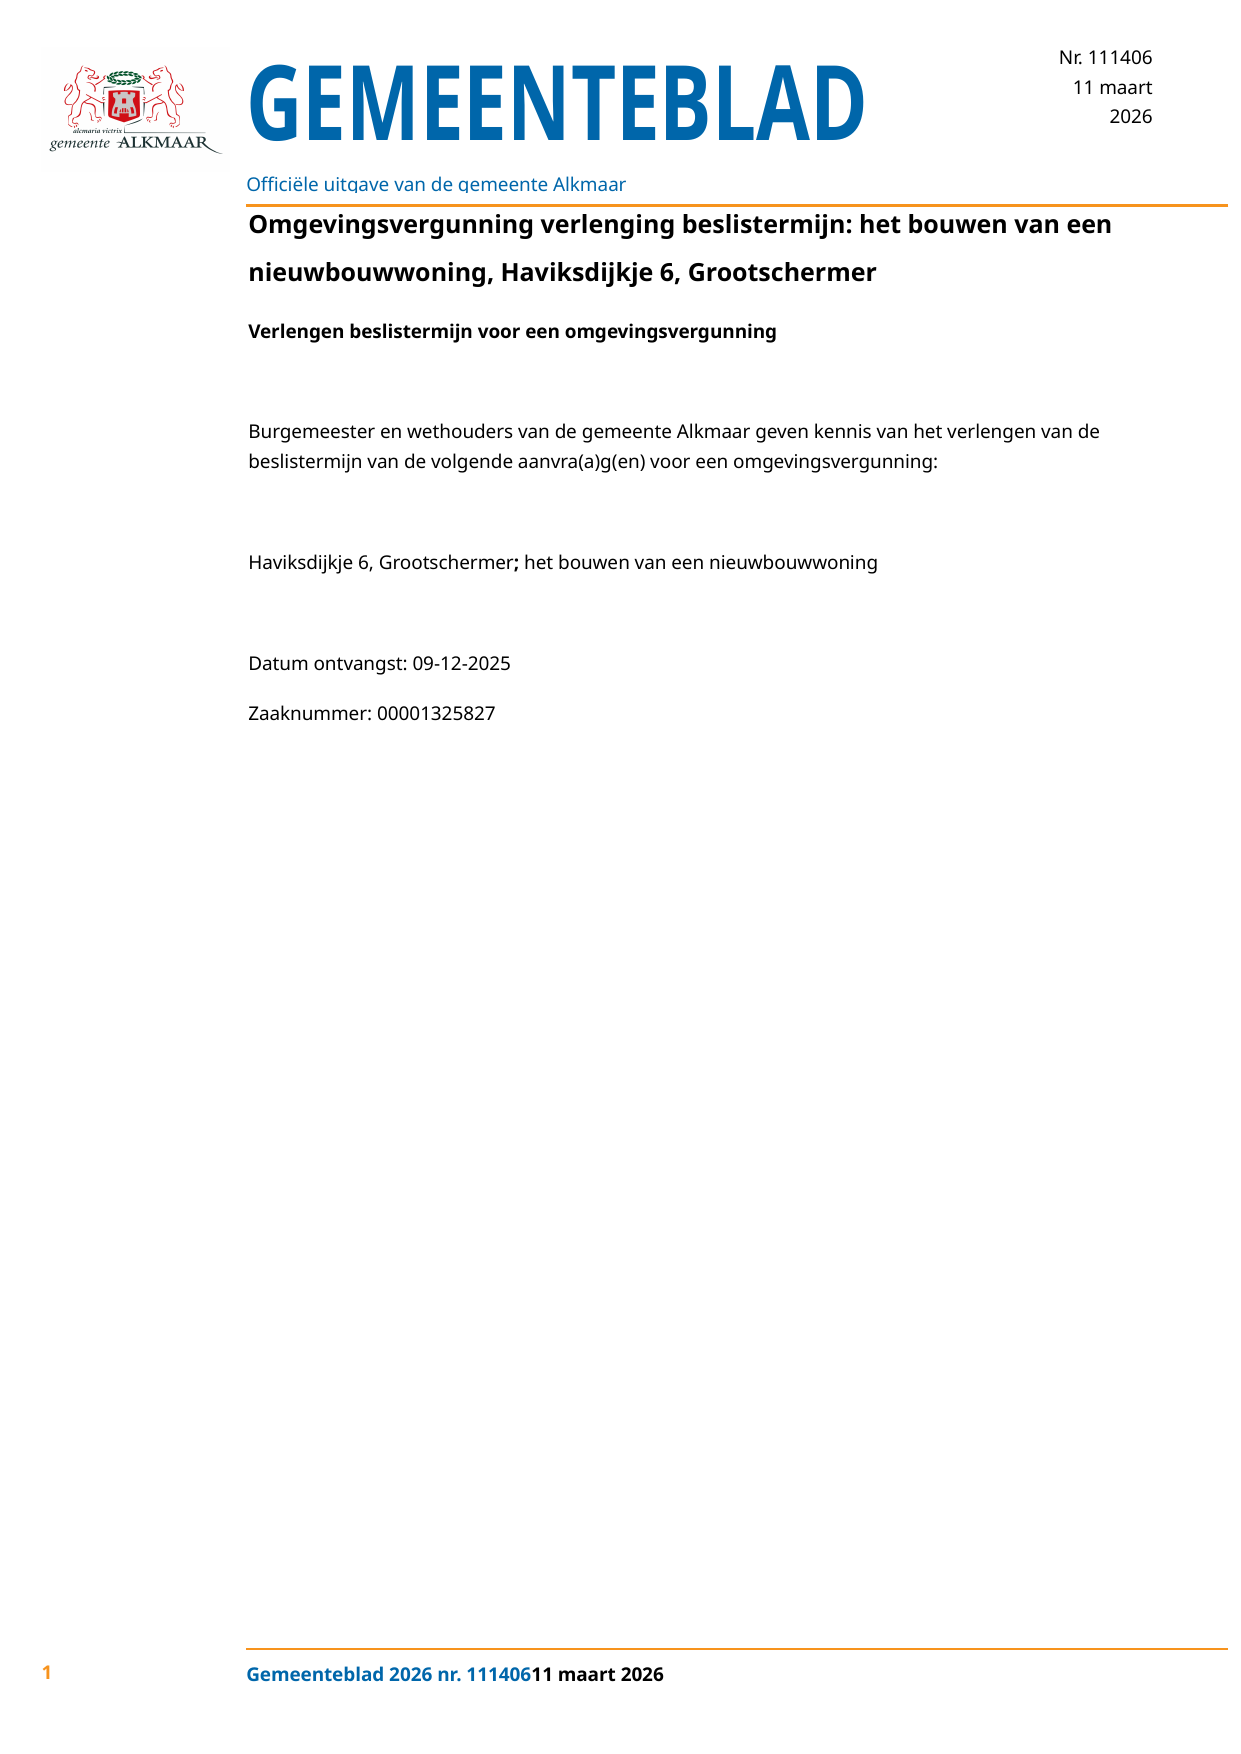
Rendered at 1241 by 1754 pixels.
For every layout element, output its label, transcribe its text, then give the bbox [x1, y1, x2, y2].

text Verlengen beslistermijn voor een omgevingsvergunning [248, 318, 1152, 344]
picture [41, 47, 231, 172]
text Burgemeester en wethouders van de gemeente Alkmaar geven kennis van het verlengen van de beslistermijn van de volgende aanvra(a)g(en) voor een omgevingsvergunning: [248, 419, 1152, 474]
text Haviksdijkje 6, Grootschermer; het bouwen van een nieuwbouwwoning [248, 549, 1152, 575]
text Datum ontvangst: 09-12-2025 [248, 650, 1152, 676]
text Omgevingsvergunning verlenging beslistermijn: het bouwen van een nieuwbouwwoning, Haviksdijkje 6, Grootschermer [248, 207, 1152, 288]
text Zaaknummer: 00001325827 [248, 700, 1152, 726]
